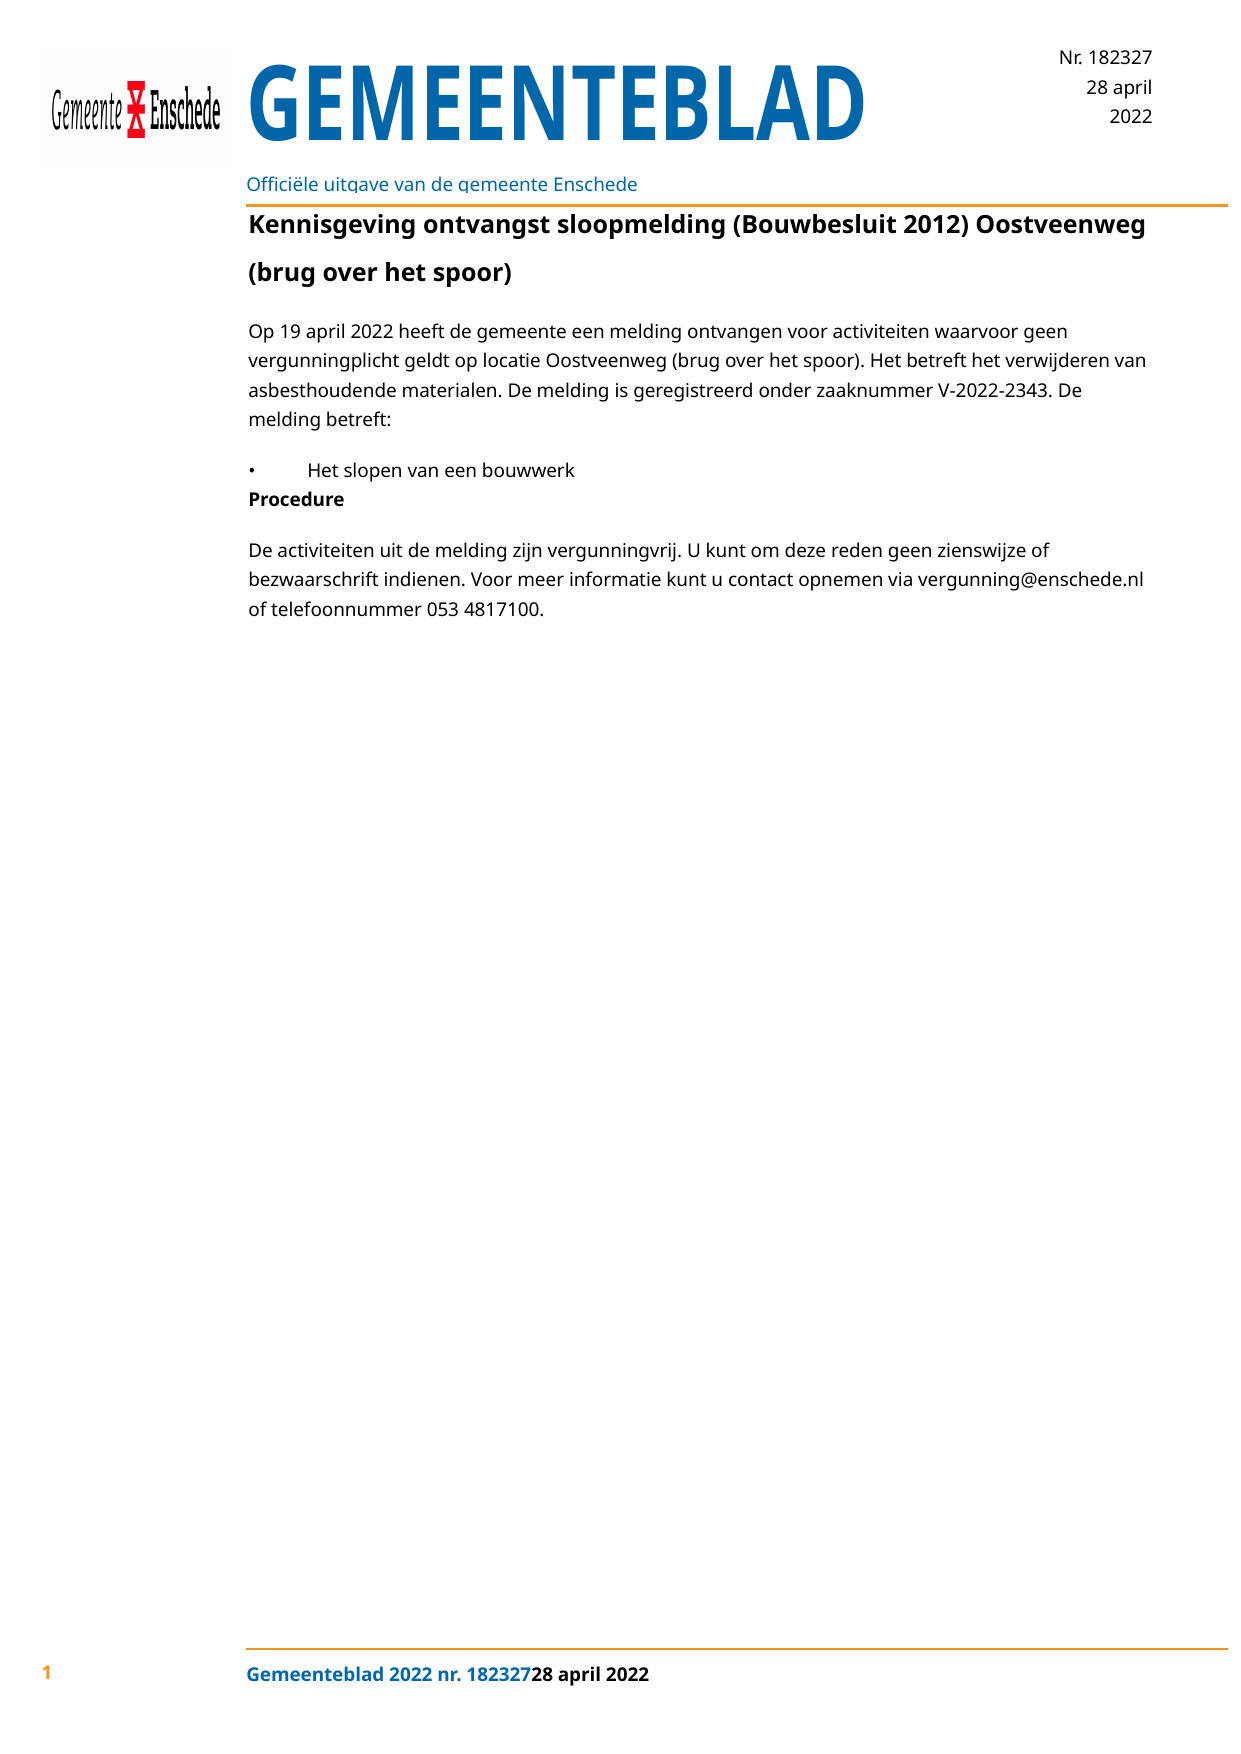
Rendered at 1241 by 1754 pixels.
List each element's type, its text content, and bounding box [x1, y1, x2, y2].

text Kennisgeving ontvangst sloopmelding (Bouwbesluit 2012) Oostveenweg (brug over het spoor) [248, 207, 1152, 288]
list Het slopen van een bouwwerk [248, 457, 1152, 483]
picture [41, 47, 231, 172]
text Procedure [248, 487, 1152, 512]
text Op 19 april 2022 heeft de gemeente een melding ontvangen voor activiteiten waarvoor geen vergunningplicht geldt op locatie Oostveenweg (brug over het spoor). Het betreft het verwijderen van asbesthoudende materialen. De melding is geregistreerd onder zaaknummer V-2022-2343. De melding betreft: [248, 318, 1152, 432]
text De activiteiten uit de melding zijn vergunningvrij. U kunt om deze reden geen zienswijze of bezwaarschrift indienen. Voor meer informatie kunt u contact opnemen via vergunning@enschede.nl of telefoonnummer 053 4817100. [248, 537, 1152, 622]
